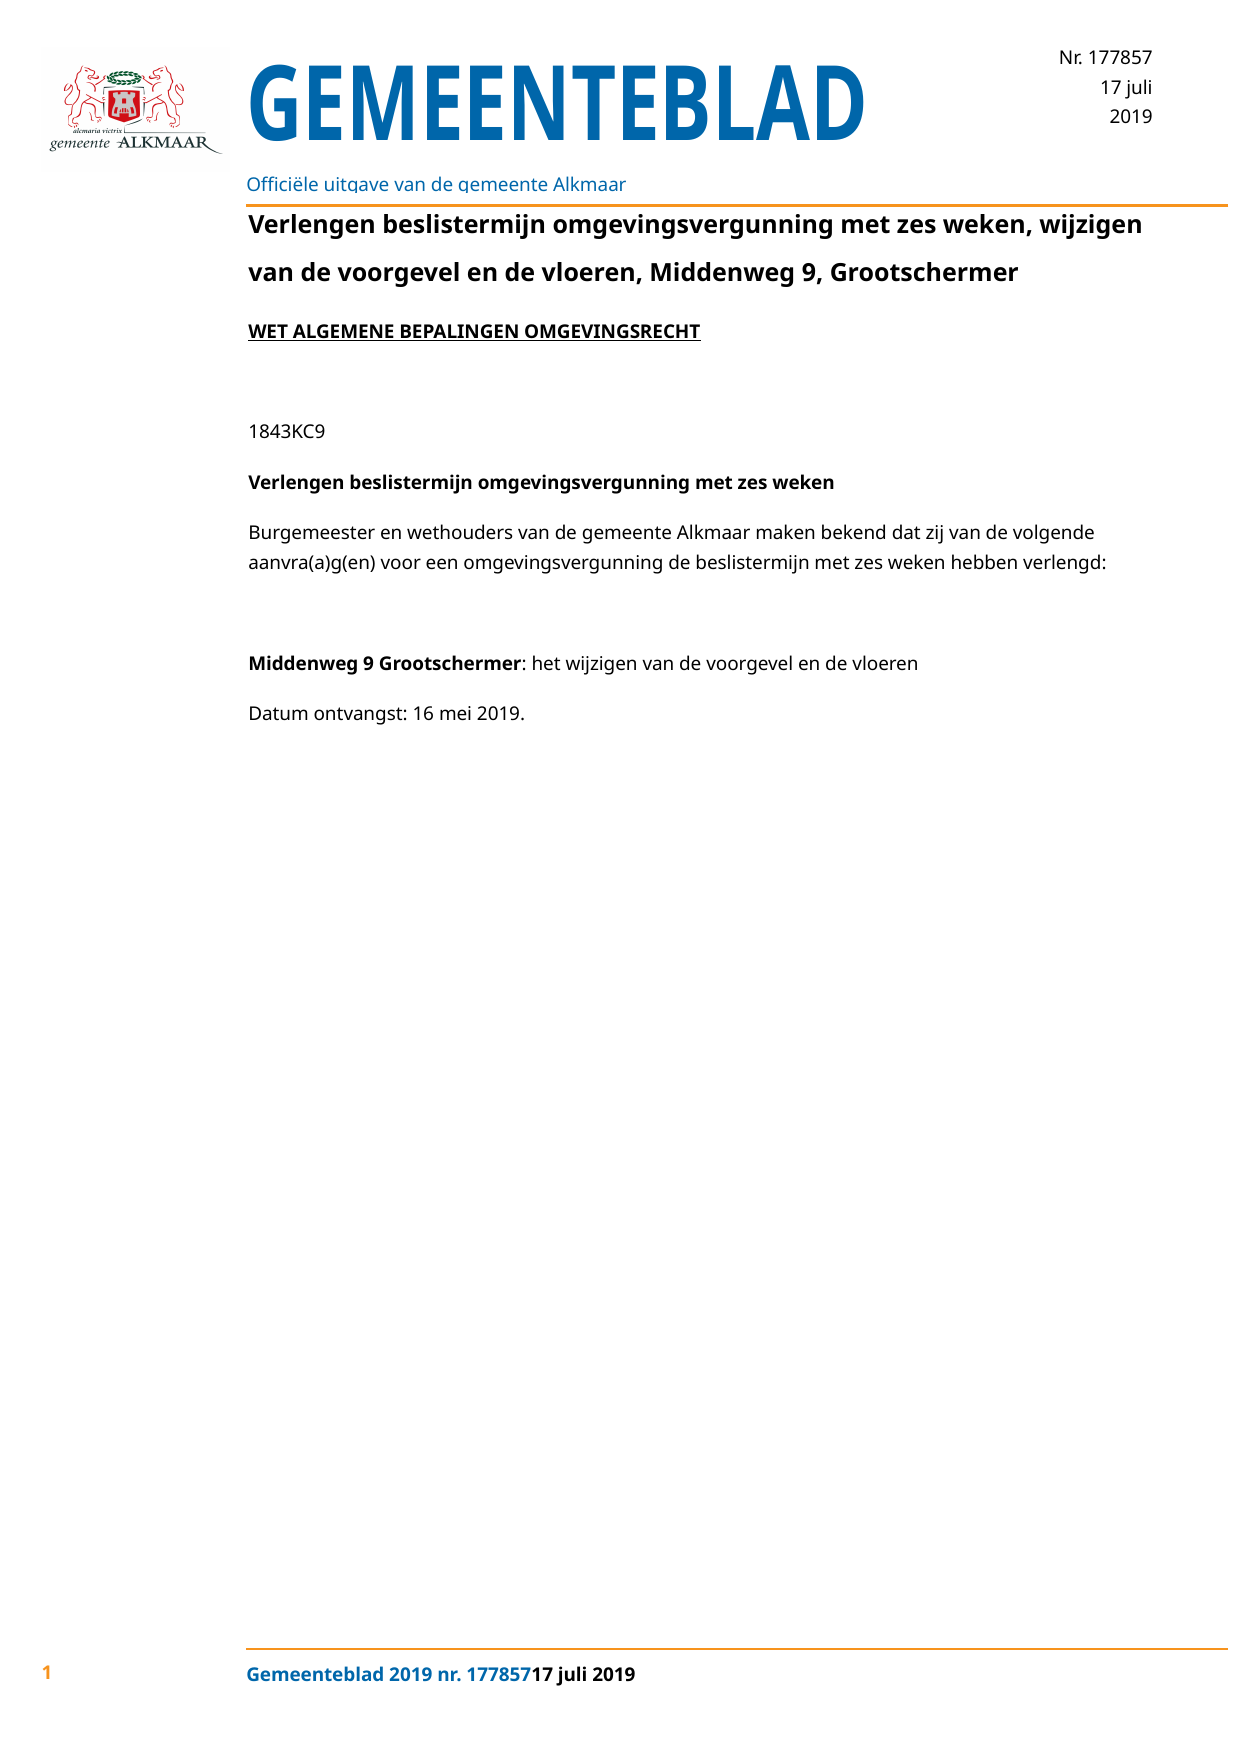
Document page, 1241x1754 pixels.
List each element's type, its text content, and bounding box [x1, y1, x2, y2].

text Verlengen beslistermijn omgevingsvergunning met zes weken [248, 469, 1152, 495]
text WET ALGEMENE BEPALINGEN OMGEVINGSRECHT [248, 318, 1152, 344]
text Middenweg 9 Grootschermer: het wijzigen van de voorgevel en de vloeren [248, 650, 1152, 676]
text Burgemeester en wethouders van de gemeente Alkmaar maken bekend dat zij van de volgende aanvra(a)g(en) voor een omgevingsvergunning de beslistermijn met zes weken hebben verlengd: [248, 519, 1152, 575]
text Verlengen beslistermijn omgevingsvergunning met zes weken, wijzigen van de voorgevel en de vloeren, Middenweg 9, Grootschermer [248, 207, 1152, 288]
text 1843KC9 [248, 419, 1152, 444]
text Datum ontvangst: 16 mei 2019. [248, 700, 1152, 726]
picture [41, 47, 231, 172]
